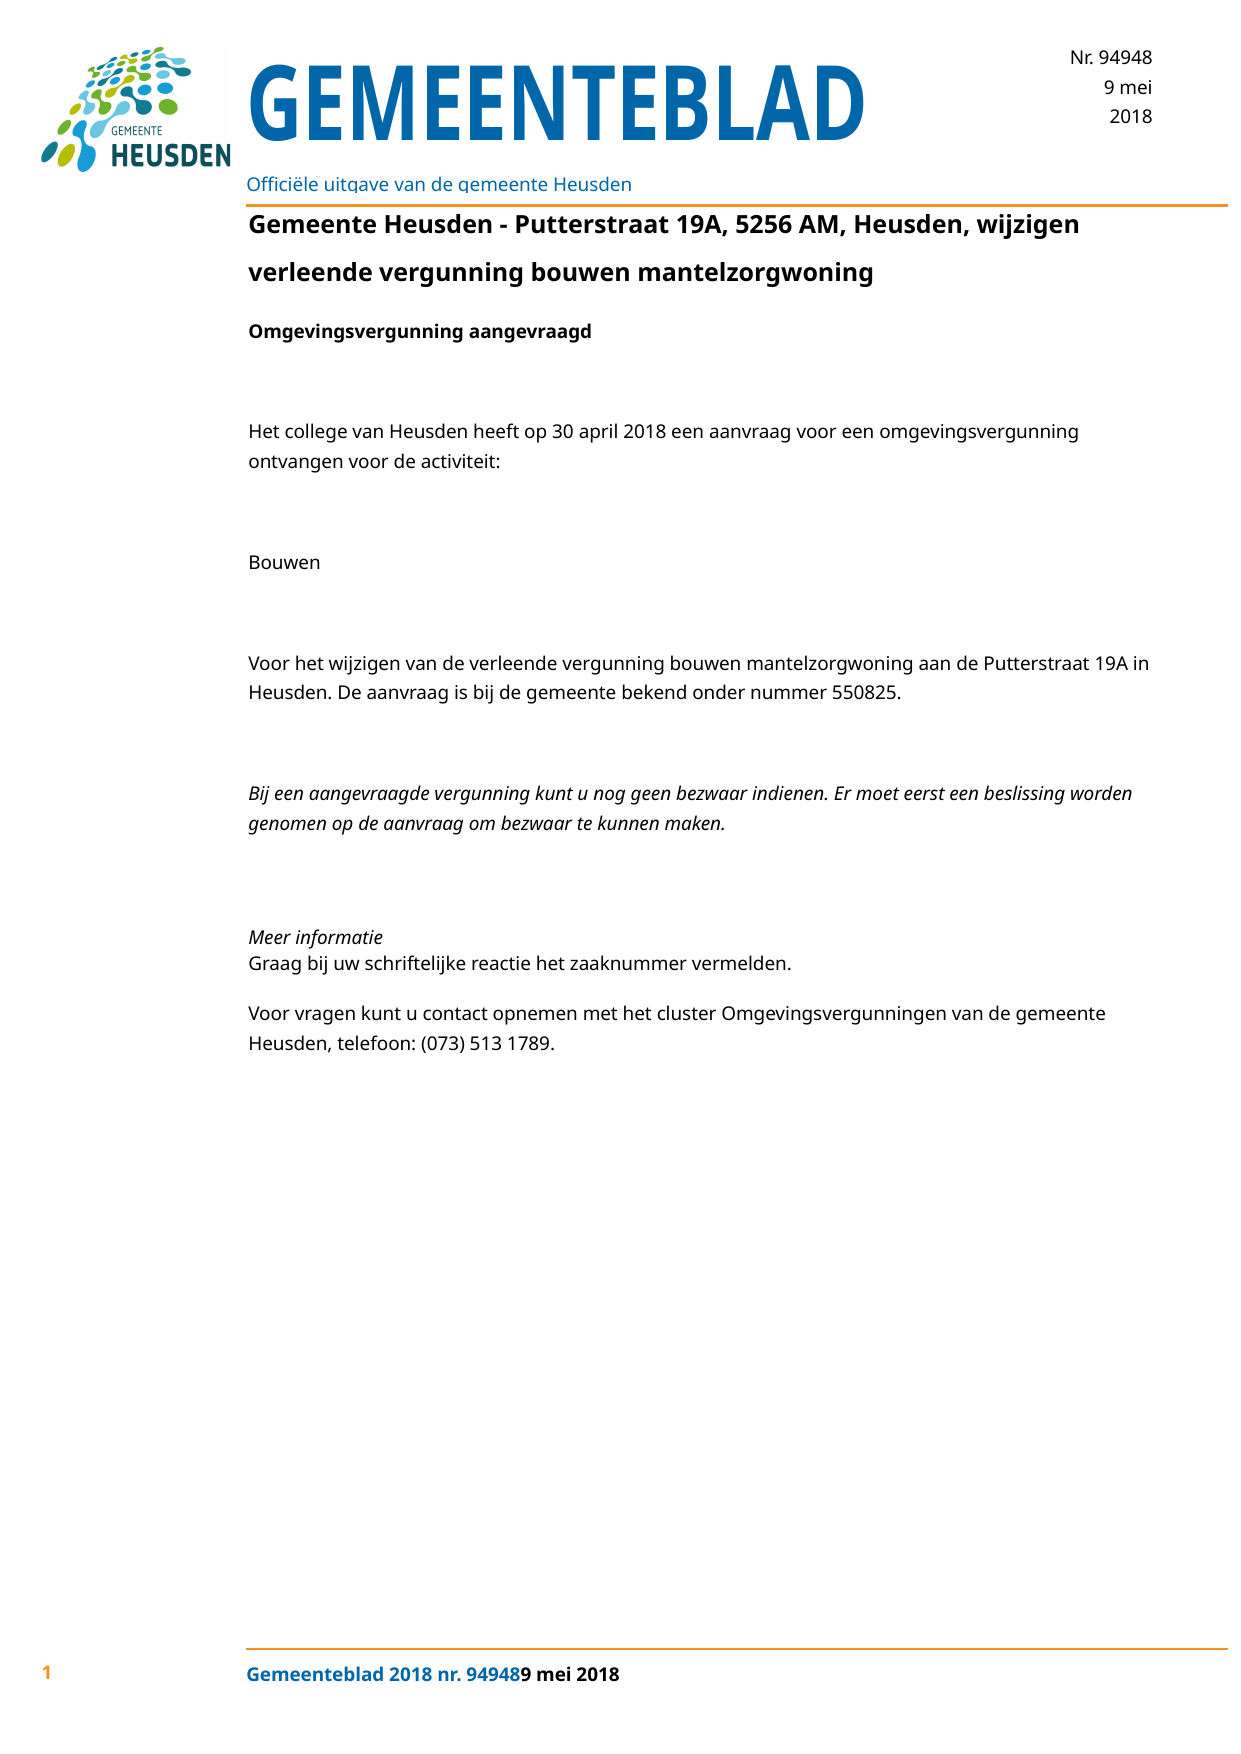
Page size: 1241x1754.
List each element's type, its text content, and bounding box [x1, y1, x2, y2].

text Voor vragen kunt u contact opnemen met het cluster Omgevingsvergunningen van de gemeente Heusden, telefoon: (073) 513 1789. [248, 1001, 1152, 1056]
text Graag bij uw schriftelijke reactie het zaaknummer vermelden. [248, 950, 1152, 976]
picture [41, 47, 231, 172]
text Omgevingsvergunning aangevraagd [248, 318, 1152, 344]
text Het college van Heusden heeft op 30 april 2018 een aanvraag voor een omgevingsvergunning ontvangen voor de activiteit: [248, 419, 1152, 474]
text Voor het wijzigen van de verleende vergunning bouwen mantelzorgwoning aan de Putterstraat 19A in Heusden. De aanvraag is bij de gemeente bekend onder nummer 550825. [248, 650, 1152, 705]
text Bij een aangevraagde vergunning kunt u nog geen bezwaar indienen. Er moet eerst een beslissing worden genomen op de aanvraag om bezwaar te kunnen maken. [248, 780, 1152, 836]
text Gemeente Heusden - Putterstraat 19A, 5256 AM, Heusden, wijzigen verleende vergunning bouwen mantelzorgwoning [248, 207, 1152, 288]
text Bouwen [248, 549, 1152, 575]
text Meer informatie [248, 924, 1152, 950]
